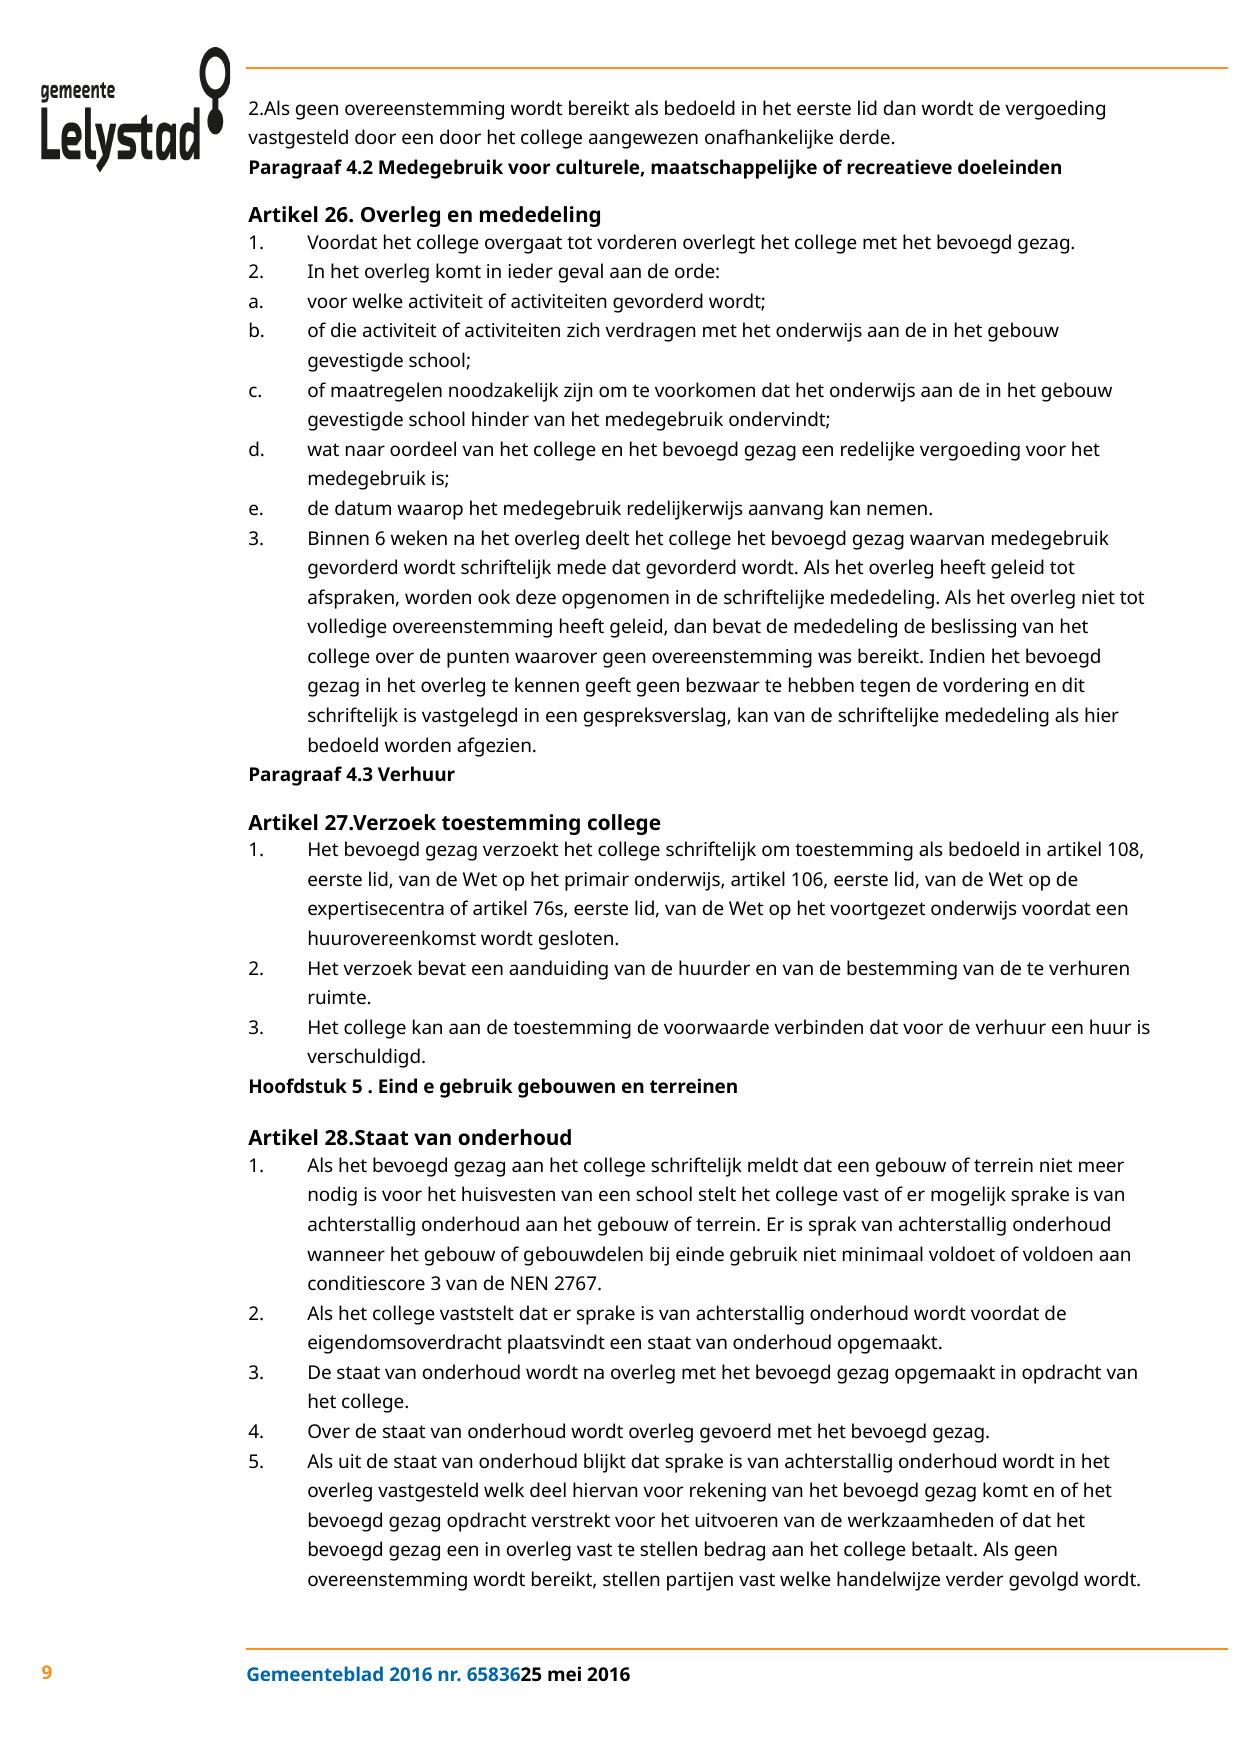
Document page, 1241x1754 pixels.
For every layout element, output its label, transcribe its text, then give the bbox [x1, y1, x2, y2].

list wat naar oordeel van het college en het bevoegd gezag een redelijke vergoeding voor het medegebruik is; [248, 436, 1152, 491]
list Over de staat van onderhoud wordt overleg gevoerd met het bevoegd gezag. [248, 1418, 1152, 1444]
text Artikel 26. Overleg en mededeling [248, 201, 1152, 229]
text Paragraaf 4.2 Medegebruik voor culturele, maatschappelijke of recreatieve doeleinden [248, 154, 1152, 180]
list Als het college vaststelt dat er sprake is van achterstallig onderhoud wordt voordat de eigendomsoverdracht plaatsvindt een staat van onderhoud opgemaakt. [248, 1300, 1152, 1355]
picture [41, 47, 231, 172]
list Binnen 6 weken na het overleg deelt het college het bevoegd gezag waarvan medegebruik gevorderd wordt schriftelijk mede dat gevorderd wordt. Als het overleg heeft geleid tot afspraken, worden ook deze opgenomen in de schriftelijke mededeling. Als het overleg niet tot volledige overeenstemming heeft geleid, dan bevat de mededeling de beslissing van het college over de punten waarover geen overeenstemming was bereikt. Indien het bevoegd gezag in het overleg te kennen geeft geen bezwaar te hebben tegen de vordering en dit schriftelijk is vastgelegd in een gespreksverslag, kan van de schriftelijke mededeling als hier bedoeld worden afgezien. [248, 525, 1152, 758]
list of die activiteit of activiteiten zich verdragen met het onderwijs aan de in het gebouw gevestigde school; [248, 318, 1152, 373]
list In het overleg komt in ieder geval aan de orde: [248, 258, 1152, 284]
list Voordat het college overgaat tot vorderen overlegt het college met het bevoegd gezag. [248, 229, 1152, 255]
list of maatregelen noodzakelijk zijn om te voorkomen dat het onderwijs aan de in het gebouw gevestigde school hinder van het medegebruik ondervindt; [248, 377, 1152, 432]
text Artikel 27.Verzoek toestemming college [248, 808, 1152, 836]
text Artikel 28.Staat van onderhoud [248, 1123, 1152, 1152]
list De staat van onderhoud wordt na overleg met het bevoegd gezag opgemaakt in opdracht van het college. [248, 1359, 1152, 1414]
list de datum waarop het medegebruik redelijkerwijs aanvang kan nemen. [248, 495, 1152, 521]
text Paragraaf 4.3 Verhuur [248, 761, 1152, 787]
list Als uit de staat van onderhoud blijkt dat sprake is van achterstallig onderhoud wordt in het overleg vastgesteld welk deel hiervan voor rekening van het bevoegd gezag komt en of het bevoegd gezag opdracht verstrekt voor het uitvoeren van de werkzaamheden of dat het bevoegd gezag een in overleg vast te stellen bedrag aan het college betaalt. Als geen overeenstemming wordt bereikt, stellen partijen vast welke handelwijze verder gevolgd wordt. [248, 1448, 1152, 1592]
list voor welke activiteit of activiteiten gevorderd wordt; [248, 288, 1152, 314]
list Het college kan aan de toestemming de voorwaarde verbinden dat voor de verhuur een huur is verschuldigd. [248, 1014, 1152, 1069]
text Hoofdstuk 5 . Eind e gebruik gebouwen en terreinen [248, 1073, 1152, 1099]
list Als het bevoegd gezag aan het college schriftelijk meldt dat een gebouw of terrein niet meer nodig is voor het huisvesten van een school stelt het college vast of er mogelijk sprake is van achterstallig onderhoud aan het gebouw of terrein. Er is sprak van achterstallig onderhoud wanneer het gebouw of gebouwdelen bij einde gebruik niet minimaal voldoet of voldoen aan conditiescore 3 van de NEN 2767. [248, 1152, 1152, 1296]
text 2.Als geen overeenstemming wordt bereikt als bedoeld in het eerste lid dan wordt de vergoeding vastgesteld door een door het college aangewezen onafhankelijke derde. [248, 95, 1152, 150]
list Het verzoek bevat een aanduiding van de huurder en van de bestemming van de te verhuren ruimte. [248, 955, 1152, 1010]
list Het bevoegd gezag verzoekt het college schriftelijk om toestemming als bedoeld in artikel 108, eerste lid, van de Wet op het primair onderwijs, artikel 106, eerste lid, van de Wet op de expertisecentra of artikel 76s, eerste lid, van de Wet op het voortgezet onderwijs voordat een huurovereenkomst wordt gesloten. [248, 836, 1152, 951]
